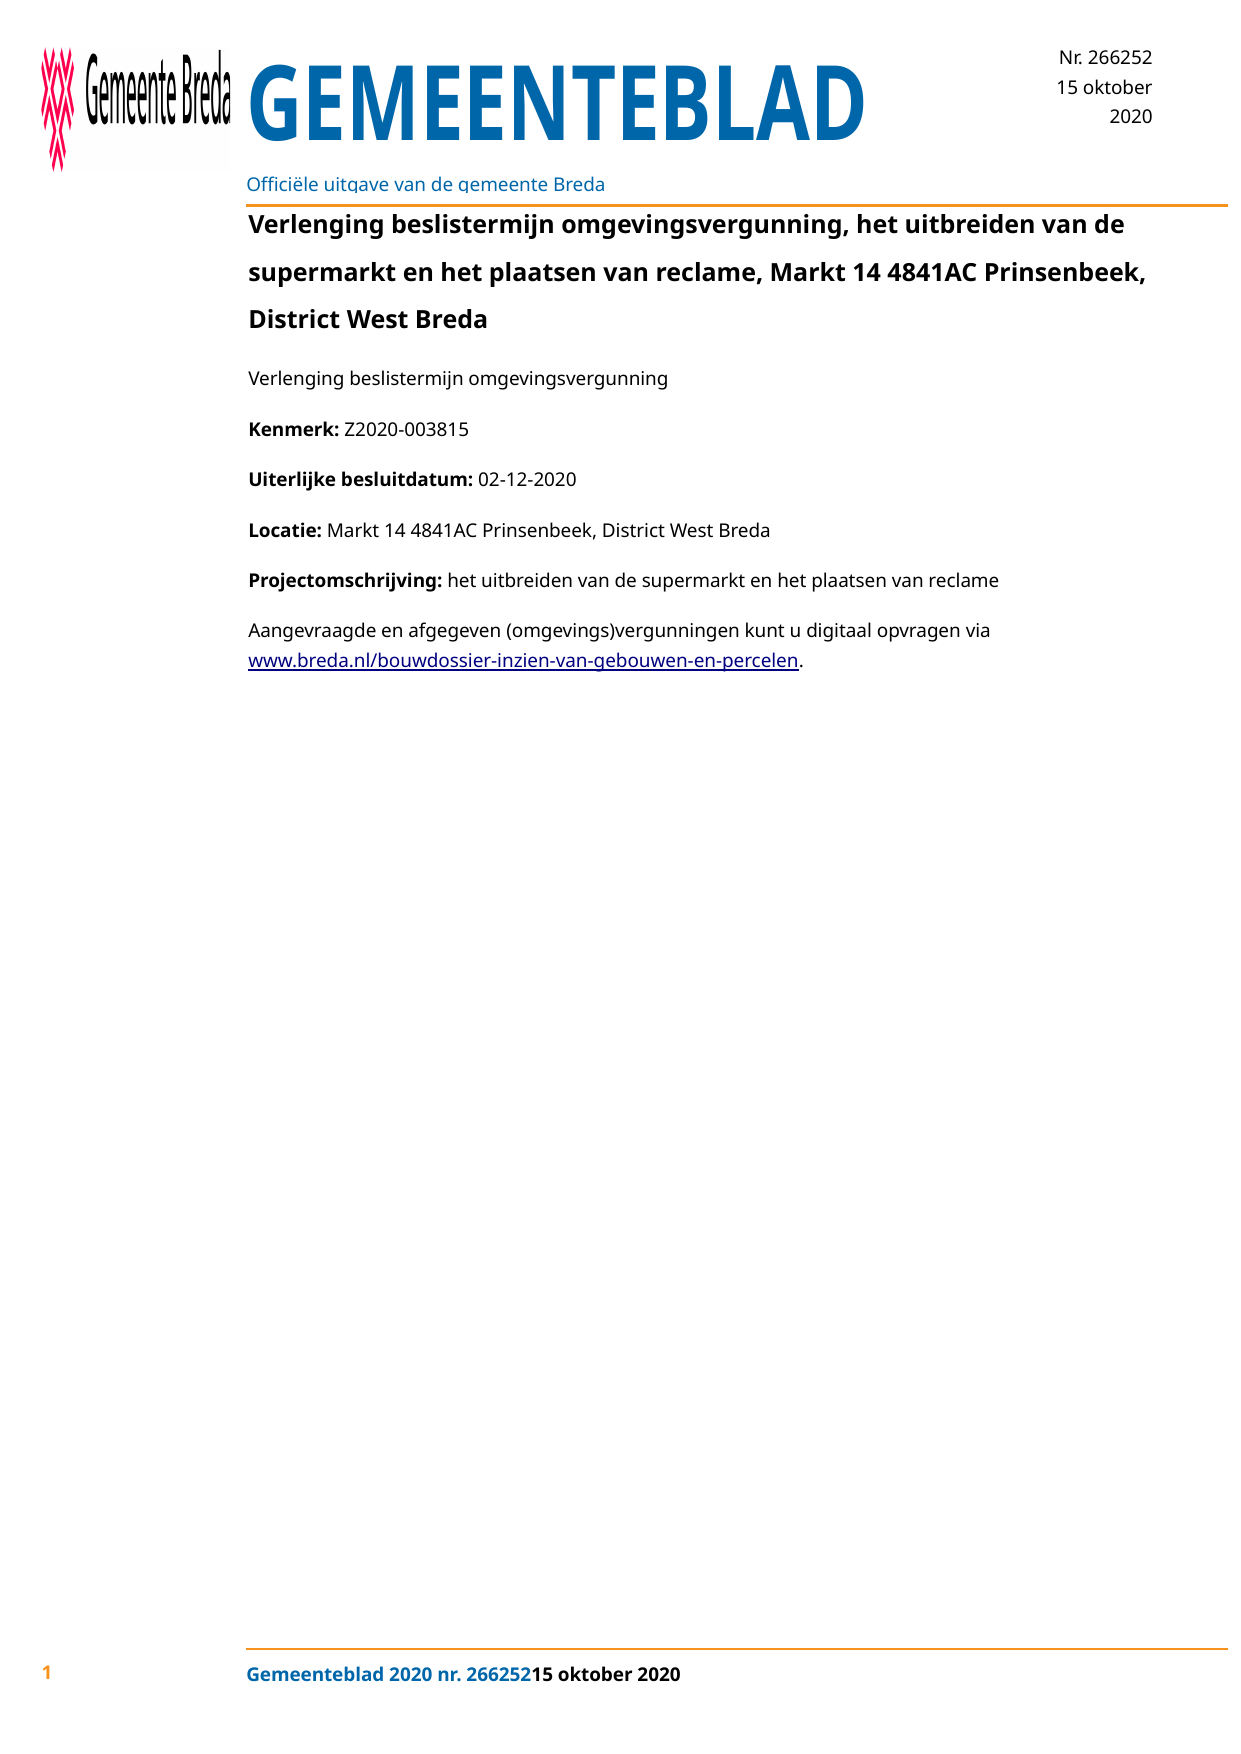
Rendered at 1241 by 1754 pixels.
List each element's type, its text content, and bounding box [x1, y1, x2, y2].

text Locatie: Markt 14 4841AC Prinsenbeek, District West Breda [248, 517, 1152, 542]
text Aangevraagde en afgegeven (omgevings)vergunningen kunt u digitaal opvragen via www.breda.nl/bouwdossier-inzien-van-gebouwen-en-percelen. [248, 618, 1152, 673]
text Projectomschrijving: het uitbreiden van de supermarkt en het plaatsen van reclame [248, 567, 1152, 593]
text Uiterlijke besluitdatum: 02-12-2020 [248, 466, 1152, 492]
picture [41, 47, 231, 172]
text Verlenging beslistermijn omgevingsvergunning, het uitbreiden van de supermarkt en het plaatsen van reclame, Markt 14 4841AC Prinsenbeek, District West Breda [248, 207, 1152, 336]
text Kenmerk: Z2020-003815 [248, 416, 1152, 442]
text Verlenging beslistermijn omgevingsvergunning [248, 366, 1152, 391]
